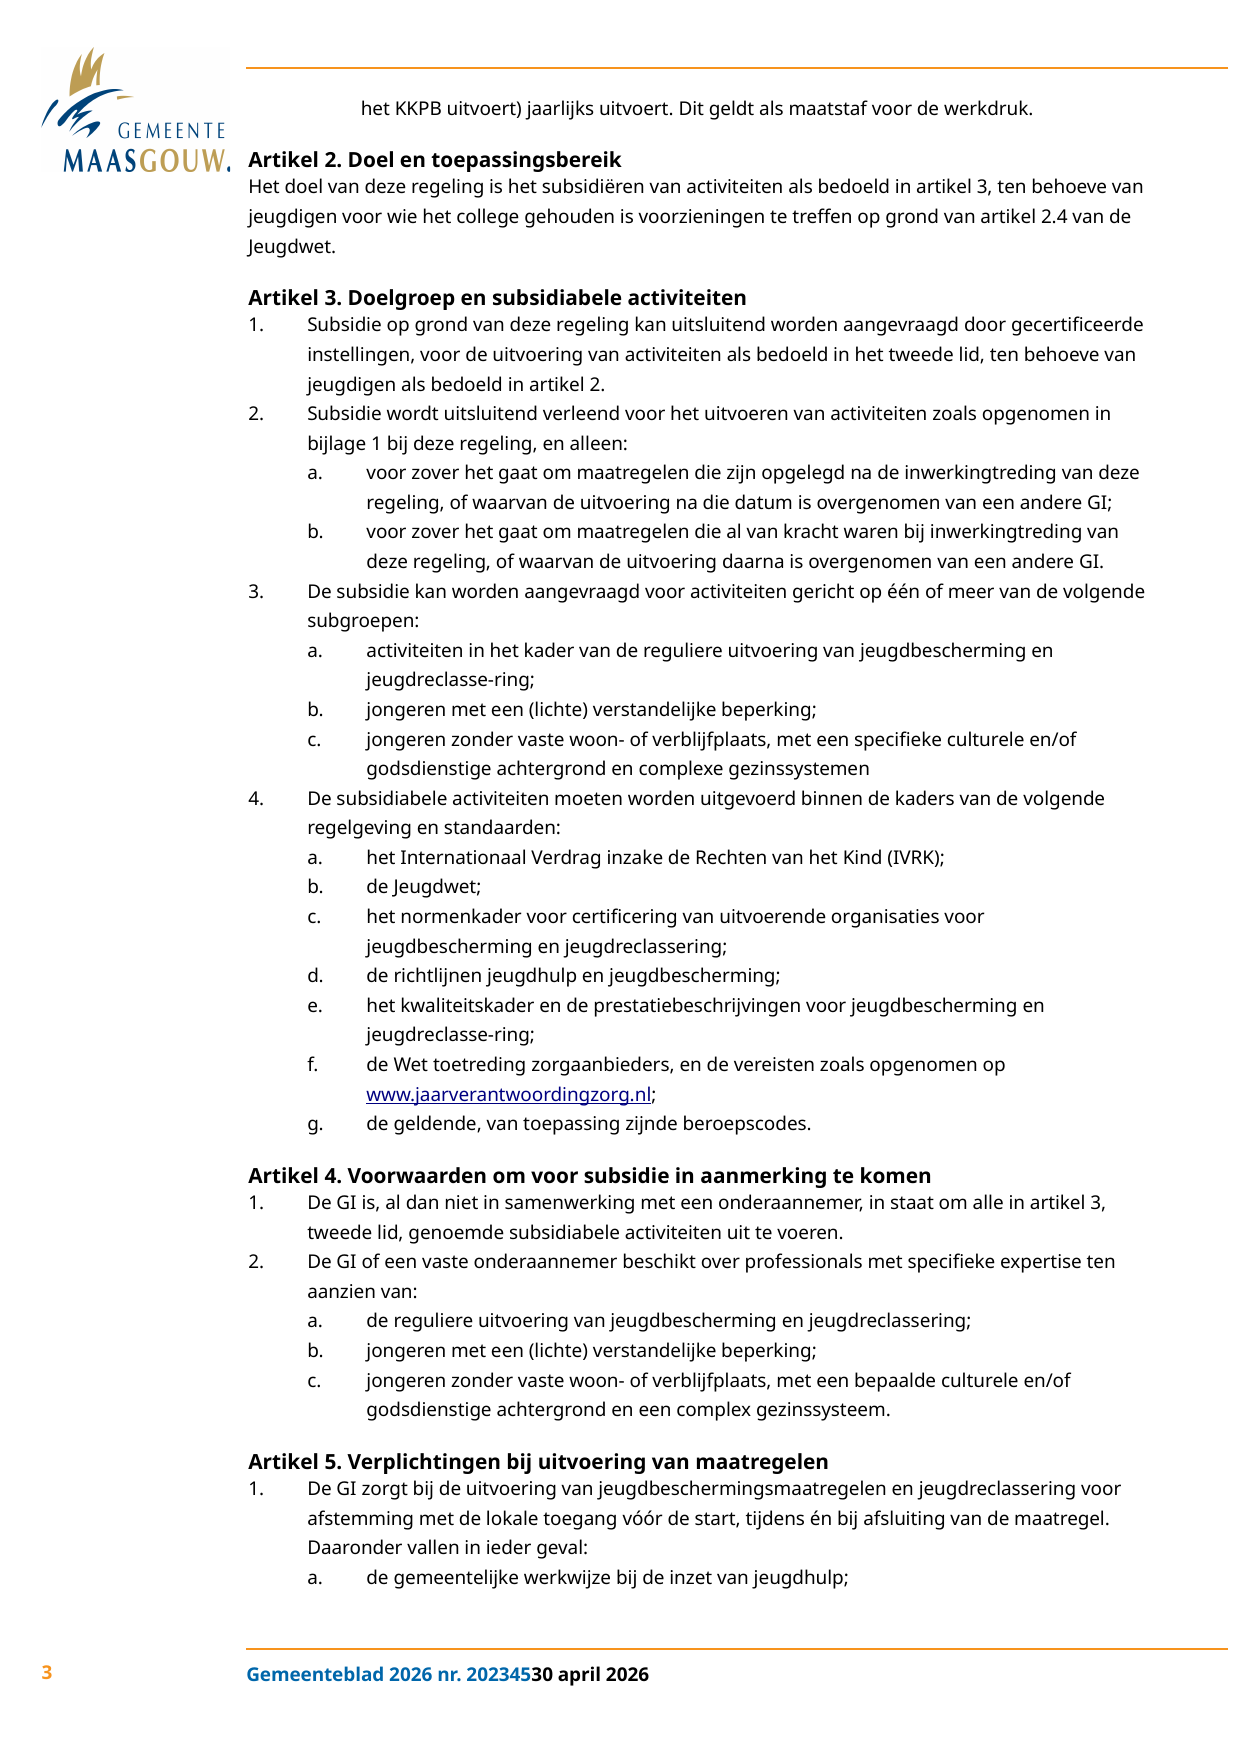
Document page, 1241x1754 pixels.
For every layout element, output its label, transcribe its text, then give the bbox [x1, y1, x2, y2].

text Artikel 4. Voorwaarden om voor subsidie in aanmerking te komen [248, 1161, 1152, 1189]
list De GI is, al dan niet in samenwerking met een onderaannemer, in staat om alle in artikel 3, tweede lid, genoemde subsidiabele activiteiten uit te voeren. [248, 1189, 1152, 1244]
list activiteiten in het kader van de reguliere uitvoering van jeugdbescherming en jeugdreclasse-ring; [307, 637, 1152, 692]
list De GI of een vaste onderaannemer beschikt over professionals met specifieke expertise ten aanzien van: [248, 1248, 1152, 1304]
list de gemeentelijke werkwijze bij de inzet van jeugdhulp; [307, 1564, 1152, 1590]
list voor zover het gaat om maatregelen die zijn opgelegd na de inwerkingtreding van deze regeling, of waarvan de uitvoering na die datum is overgenomen van een andere GI; [307, 459, 1152, 515]
list Subsidie op grond van deze regeling kan uitsluitend worden aangevraagd door gecertificeerde instellingen, voor de uitvoering van activiteiten als bedoeld in het tweede lid, ten behoeve van jeugdigen als bedoeld in artikel 2. [248, 312, 1152, 397]
text Artikel 2. Doel en toepassingsbereik [248, 145, 1152, 174]
list jongeren zonder vaste woon- of verblijfplaats, met een specifieke culturele en/of godsdienstige achtergrond en complexe gezinssystemen [307, 726, 1152, 781]
list jongeren met een (lichte) verstandelijke beperking; [307, 1337, 1152, 1363]
picture [41, 47, 231, 172]
text Artikel 3. Doelgroep en subsidiabele activiteiten [248, 283, 1152, 312]
list het kwaliteitskader en de prestatiebeschrijvingen voor jeugdbescherming en jeugdreclasse-ring; [307, 992, 1152, 1047]
list de Jeugdwet; [307, 874, 1152, 899]
list De subsidie kan worden aangevraagd voor activiteiten gericht op één of meer van de volgende subgroepen: [248, 578, 1152, 633]
text Het doel van deze regeling is het subsidiëren van activiteiten als bedoeld in artikel 3, ten behoeve van jeugdigen voor wie het college gehouden is voorzieningen te treffen op grond van artikel 2.4 van de Jeugdwet. [248, 174, 1152, 258]
list voor zover het gaat om maatregelen die al van kracht waren bij inwerkingtreding van deze regeling, of waarvan de uitvoering daarna is overgenomen van een andere GI. [307, 519, 1152, 574]
list De subsidiabele activiteiten moeten worden uitgevoerd binnen de kaders van de volgende regelgeving en standaarden: [248, 785, 1152, 840]
list de geldende, van toepassing zijnde beroepscodes. [307, 1110, 1152, 1136]
list de reguliere uitvoering van jeugdbescherming en jeugdreclassering; [307, 1308, 1152, 1333]
list het normenkader voor certificering van uitvoerende organisaties voor jeugdbescherming en jeugdreclassering; [307, 903, 1152, 959]
list jongeren zonder vaste woon- of verblijfplaats, met een bepaalde culturele en/of godsdienstige achtergrond en een complex gezinssysteem. [307, 1367, 1152, 1422]
list De GI zorgt bij de uitvoering van jeugdbeschermingsmaatregelen en jeugdreclassering voor afstemming met de lokale toegang vóór de start, tijdens én bij afsluiting van de maatregel. Daaronder vallen in ieder geval: [248, 1475, 1152, 1560]
list jongeren met een (lichte) verstandelijke beperking; [307, 696, 1152, 722]
text Artikel 5. Verplichtingen bij uitvoering van maatregelen [248, 1447, 1152, 1475]
list Subsidie wordt uitsluitend verleend voor het uitvoeren van activiteiten zoals opgenomen in bijlage 1 bij deze regeling, en alleen: [248, 400, 1152, 456]
list het KKPB uitvoert) jaarlijks uitvoert. Dit geldt als maatstaf voor de werkdruk. [323, 95, 1152, 121]
list de richtlijnen jeugdhulp en jeugdbescherming; [307, 962, 1152, 988]
list de Wet toetreding zorgaanbieders, en de vereisten zoals opgenomen op www.jaarverantwoordingzorg.nl; [307, 1051, 1152, 1107]
list het Internationaal Verdrag inzake de Rechten van het Kind (IVRK); [307, 844, 1152, 870]
